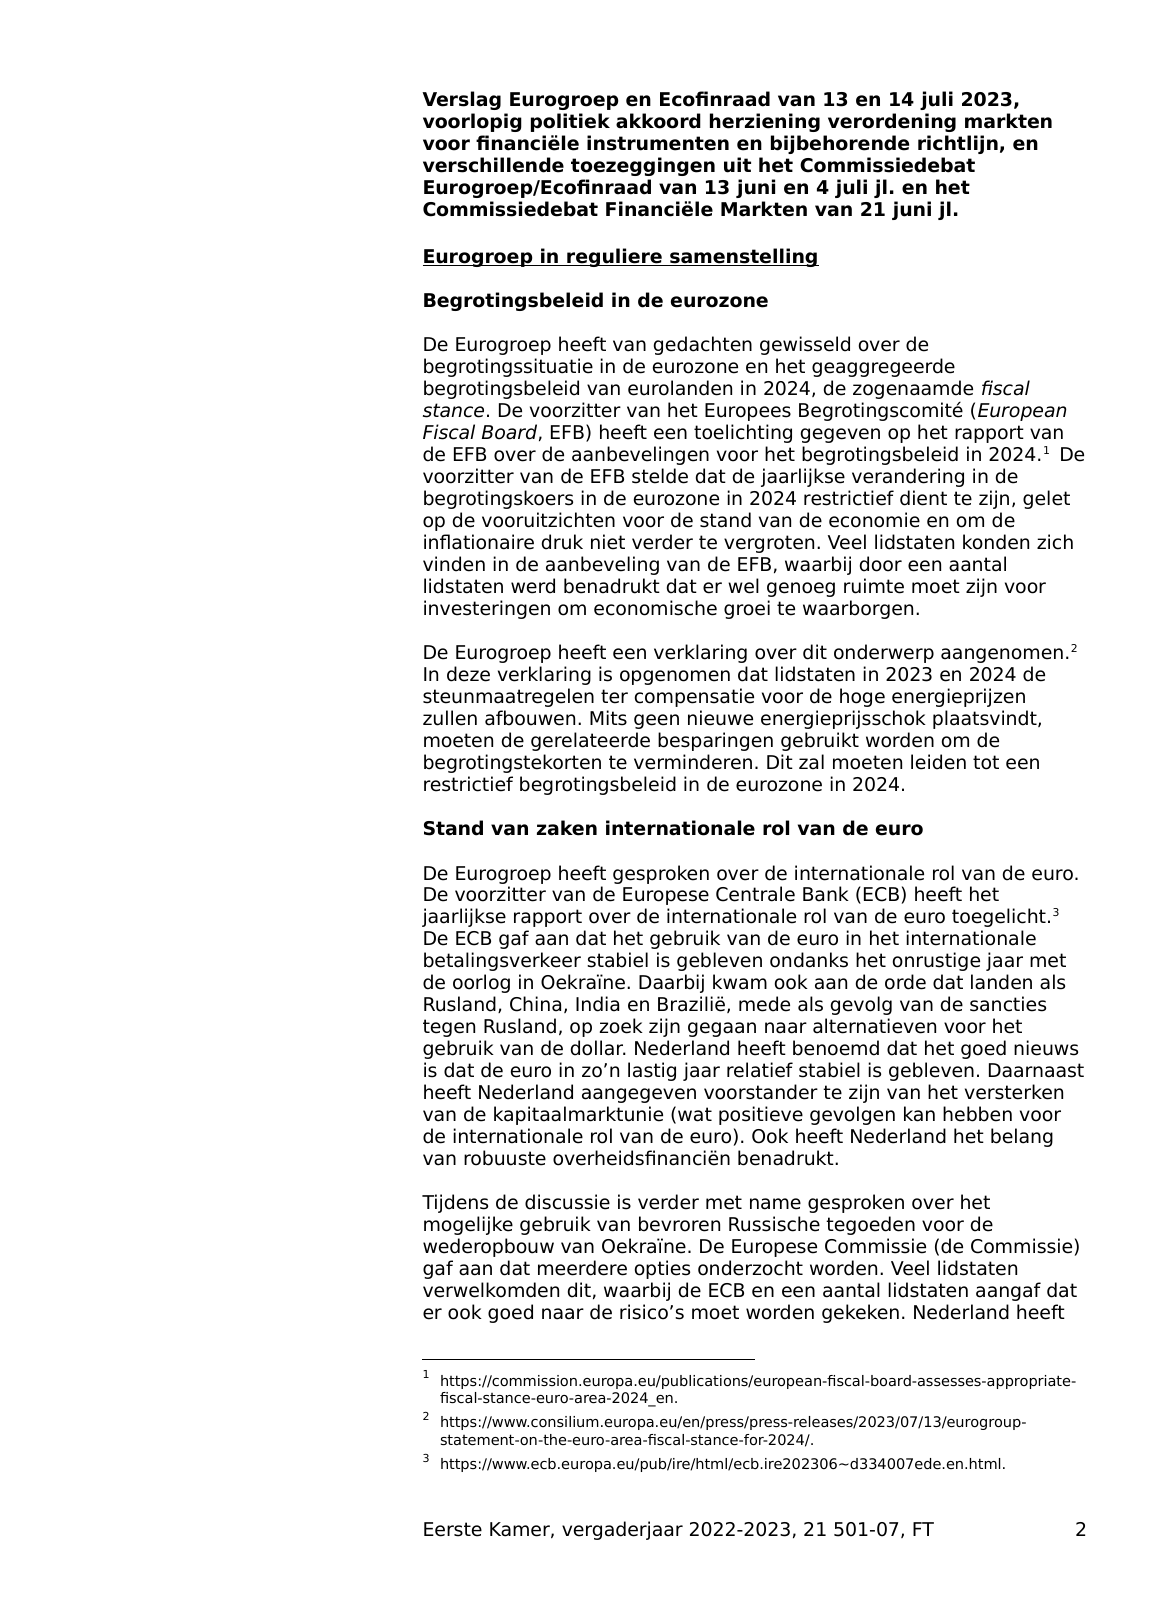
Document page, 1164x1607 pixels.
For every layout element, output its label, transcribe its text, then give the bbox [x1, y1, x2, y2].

subtitle Verslag Eurogroep en Ecofinraad van 13 en 14 juli 2023, voorlopig politiek akkoord herziening verordening markten voor financiële instrumenten en bijbehorende richtlijn, en verschillende toezeggingen uit het Commissiedebat Eurogroep/Ecofinraad van 13 juni en 4 juli jl. en het Commissiedebat Financiële Markten van 21 juni jl. [422, 89, 1087, 221]
text De Eurogroep heeft gesproken over de internationale rol van de euro. De voorzitter van de Europese Centrale Bank (ECB) heeft het jaarlijkse rapport over de internationale rol van de euro toegelicht. De ECB gaf aan dat het gebruik van de euro in het internationale betalingsverkeer stabiel is gebleven ondanks het onrustige jaar met de oorlog in Oekraïne. Daarbij kwam ook aan de orde dat landen als Rusland, China, India en Brazilië, mede als gevolg van de sancties tegen Rusland, op zoek zijn gegaan naar alternatieven voor het gebruik van de dollar. Nederland heeft benoemd dat het goed nieuws is dat de euro in zo’n lastig jaar relatief stabiel is gebleven. Daarnaast heeft Nederland aangegeven voorstander te zijn van het versterken van de kapitaalmarktunie (wat positieve gevolgen kan hebben voor de internationale rol van de euro). Ook heeft Nederland het belang van robuuste overheidsfinanciën benadrukt. [422, 862, 1087, 1170]
text De Eurogroep heeft van gedachten gewisseld over de begrotingssituatie in de eurozone en het geaggregeerde begrotingsbeleid van eurolanden in 2024, de zogenaamde fiscal stance. De voorzitter van het Europees Begrotingscomité (European Fiscal Board, EFB) heeft een toelichting gegeven op het rapport van de EFB over de aanbevelingen voor het begrotingsbeleid in 2024. De voorzitter van de EFB stelde dat de jaarlijkse verandering in de begrotingskoers in de eurozone in 2024 restrictief dient te zijn, gelet op de vooruitzichten voor de stand van de economie en om de inflationaire druk niet verder te vergroten. Veel lidstaten konden zich vinden in de aanbeveling van de EFB, waarbij door een aantal lidstaten werd benadrukt dat er wel genoeg ruimte moet zijn voor investeringen om economische groei te waarborgen. [422, 334, 1087, 620]
subtitle Stand van zaken internationale rol van de euro [422, 818, 1087, 840]
text https://commission.europa.eu/publications/european-fiscal-board-assesses-appropriate-fiscal-stance-euro-area-2024_en. [422, 1368, 1087, 1407]
text Tijdens de discussie is verder met name gesproken over het mogelijke gebruik van bevroren Russische tegoeden voor de wederopbouw van Oekraïne. De Europese Commissie (de Commissie) gaf aan dat meerdere opties onderzocht worden. Veel lidstaten verwelkomden dit, waarbij de ECB en een aantal lidstaten aangaf dat er ook goed naar de risico’s moet worden gekeken. Nederland heeft [422, 1192, 1087, 1324]
subtitle Eurogroep in reguliere samenstelling [422, 246, 1087, 268]
subtitle Begrotingsbeleid in de eurozone [422, 290, 1087, 312]
text https://www.consilium.europa.eu/en/press/press-releases/2023/07/13/eurogroup-statement-on-the-euro-area-fiscal-stance-for-2024/. [422, 1410, 1087, 1449]
text https://www.ecb.europa.eu/pub/ire/html/ecb.ire202306~d334007ede.en.html. [422, 1452, 1087, 1474]
text De Eurogroep heeft een verklaring over dit onderwerp aangenomen. In deze verklaring is opgenomen dat lidstaten in 2023 en 2024 de steunmaatregelen ter compensatie voor de hoge energieprijzen zullen afbouwen. Mits geen nieuwe energieprijsschok plaatsvindt, moeten de gerelateerde besparingen gebruikt worden om de begrotingstekorten te verminderen. Dit zal moeten leiden tot een restrictief begrotingsbeleid in de eurozone in 2024. [422, 642, 1087, 796]
